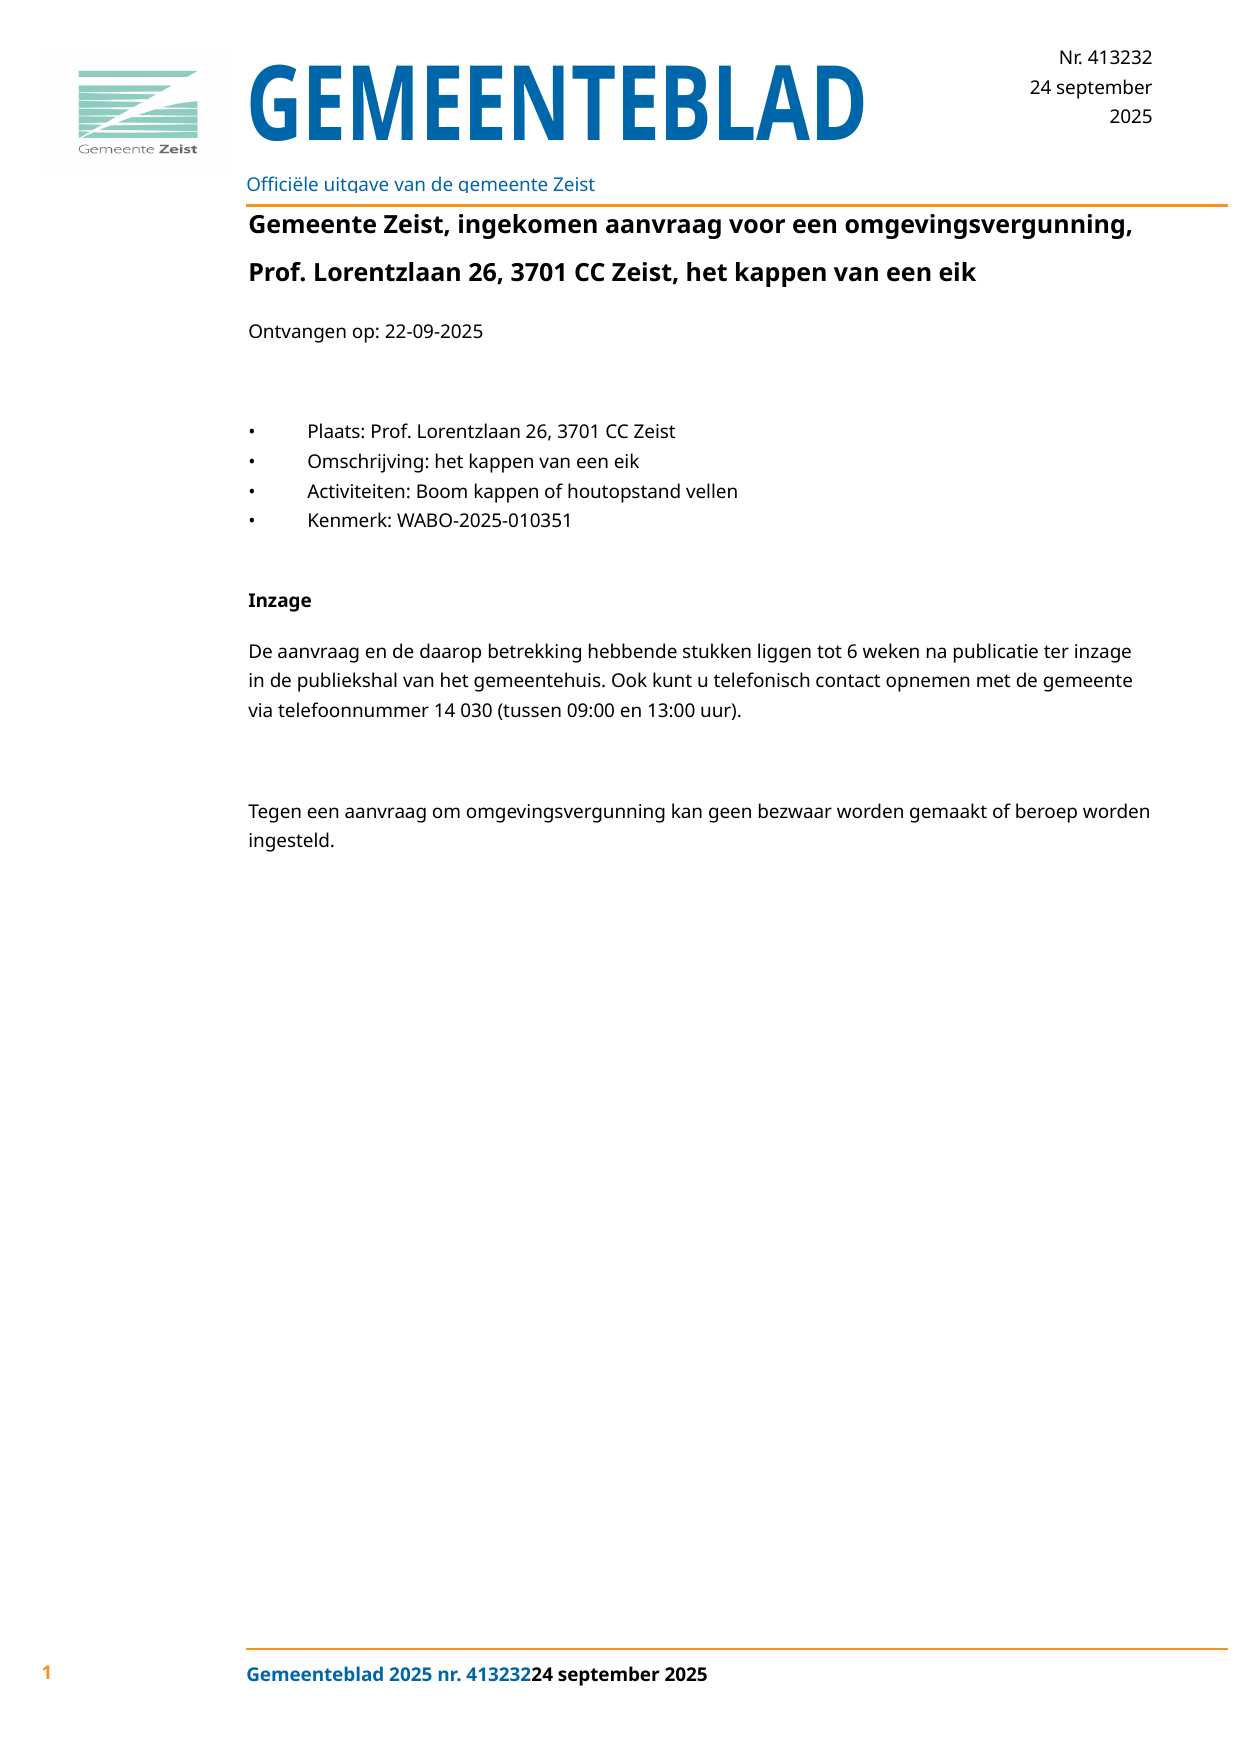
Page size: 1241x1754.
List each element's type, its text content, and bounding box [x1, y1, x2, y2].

text Gemeente Zeist, ingekomen aanvraag voor een omgevingsvergunning, Prof. Lorentzlaan 26, 3701 CC Zeist, het kappen van een eik [248, 207, 1152, 288]
list Kenmerk: WABO-2025-010351 [248, 507, 1152, 533]
text Ontvangen op: 22-09-2025 [248, 318, 1152, 344]
text De aanvraag en de daarop betrekking hebbende stukken liggen tot 6 weken na publicatie ter inzage in de publiekshal van het gemeentehuis. Ook kunt u telefonisch contact opnemen met de gemeente via telefoonnummer 14 030 (tussen 09:00 en 13:00 uur). [248, 638, 1152, 723]
text Inzage [248, 587, 1152, 613]
list Omschrijving: het kappen van een eik [248, 448, 1152, 474]
list Activiteiten: Boom kappen of houtopstand vellen [248, 478, 1152, 504]
text Tegen een aanvraag om omgevingsvergunning kan geen bezwaar worden gemaakt of beroep worden ingesteld. [248, 798, 1152, 853]
picture [41, 47, 231, 172]
list Plaats: Prof. Lorentzlaan 26, 3701 CC Zeist [248, 419, 1152, 444]
